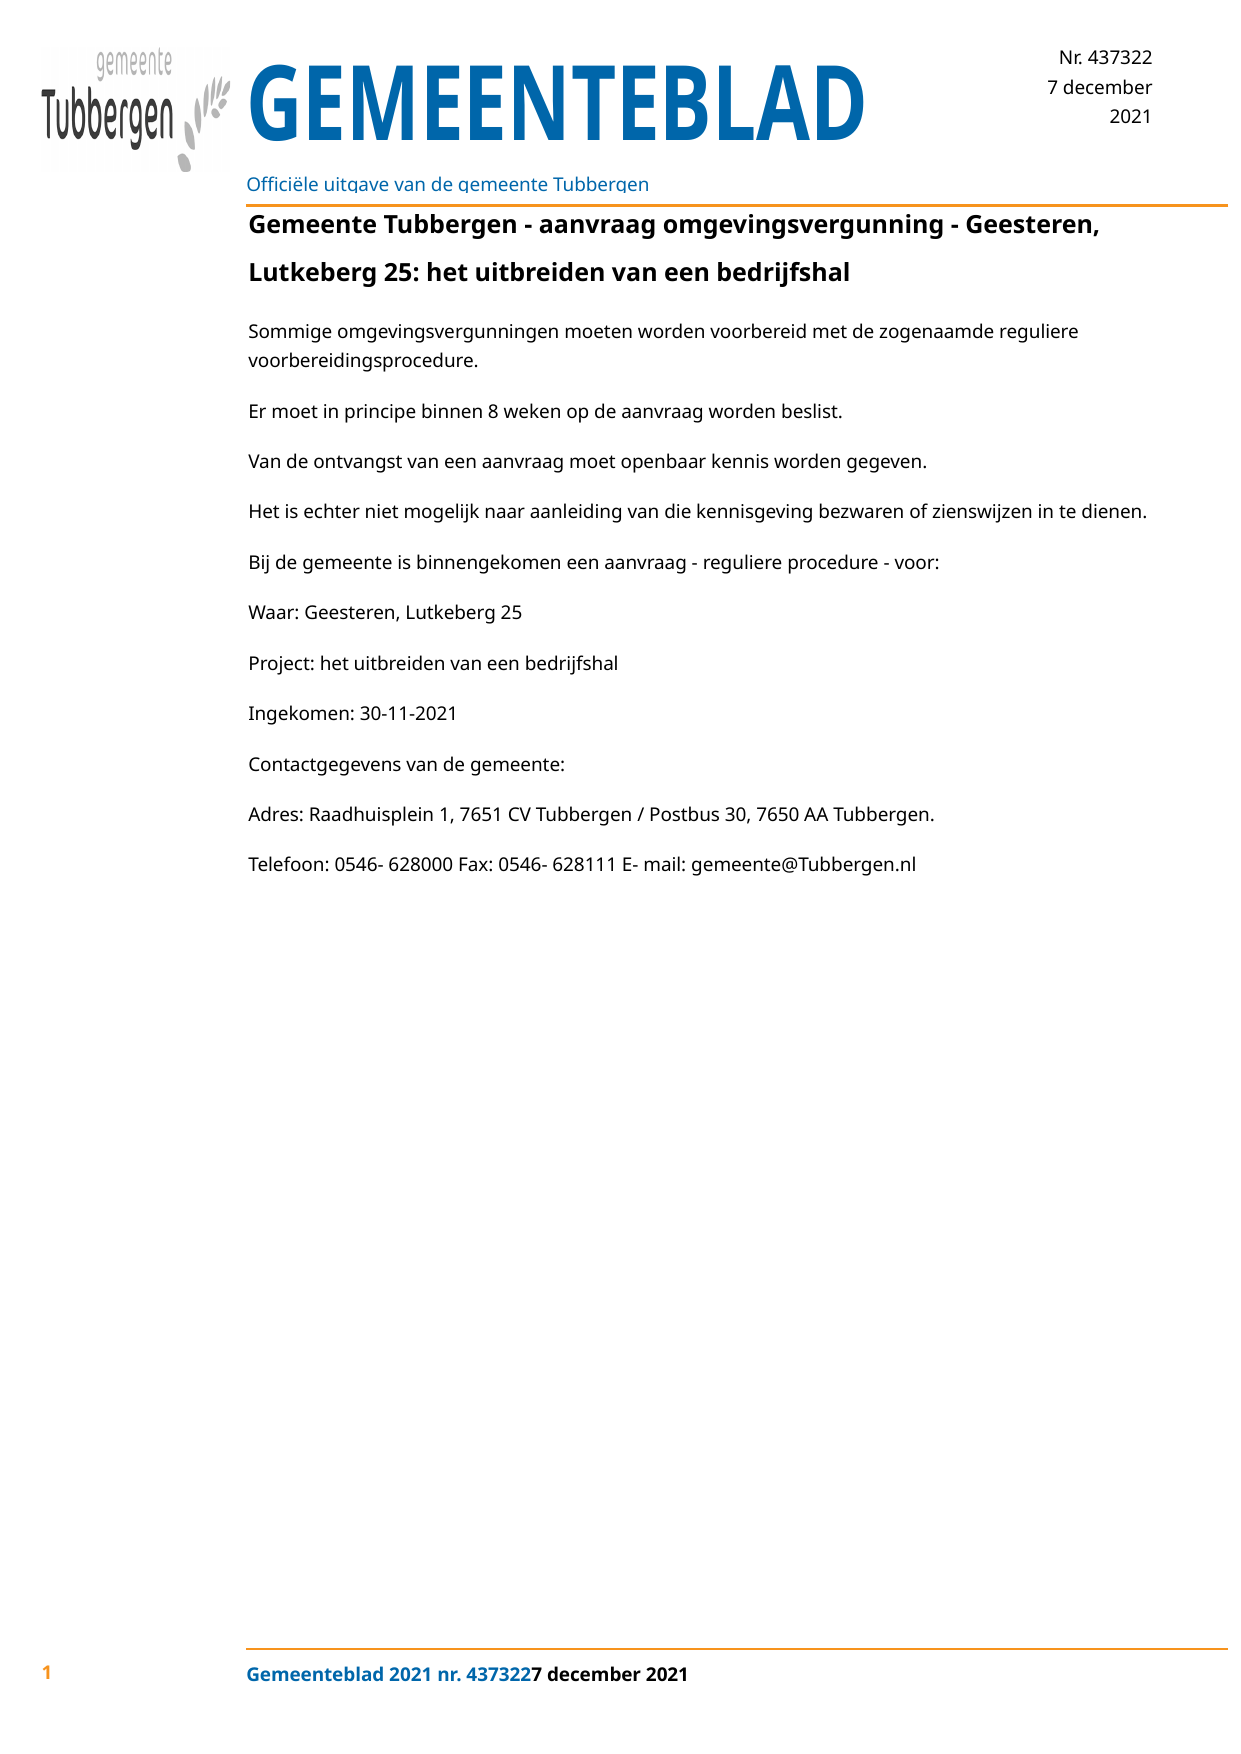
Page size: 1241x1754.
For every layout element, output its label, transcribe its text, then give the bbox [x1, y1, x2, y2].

text Telefoon: 0546- 628000 Fax: 0546- 628111 E- mail: gemeente@Tubbergen.nl [248, 852, 1152, 877]
text Van de ontvangst van een aanvraag moet openbaar kennis worden gegeven. [248, 448, 1152, 474]
text Sommige omgevingsvergunningen moeten worden voorbereid met de zogenaamde reguliere voorbereidingsprocedure. [248, 318, 1152, 373]
text Contactgegevens van de gemeente: [248, 751, 1152, 777]
text Adres: Raadhuisplein 1, 7651 CV Tubbergen / Postbus 30, 7650 AA Tubbergen. [248, 801, 1152, 827]
picture [41, 47, 231, 172]
text Het is echter niet mogelijk naar aanleiding van die kennisgeving bezwaren of zienswijzen in te dienen. [248, 499, 1152, 524]
text Bij de gemeente is binnengekomen een aanvraag - reguliere procedure - voor: [248, 549, 1152, 575]
text Er moet in principe binnen 8 weken op de aanvraag worden beslist. [248, 398, 1152, 424]
text Gemeente Tubbergen - aanvraag omgevingsvergunning - Geesteren, Lutkeberg 25: het uitbreiden van een bedrijfshal [248, 207, 1152, 288]
text Project: het uitbreiden van een bedrijfshal [248, 650, 1152, 676]
text Ingekomen: 30-11-2021 [248, 700, 1152, 726]
text Waar: Geesteren, Lutkeberg 25 [248, 599, 1152, 625]
